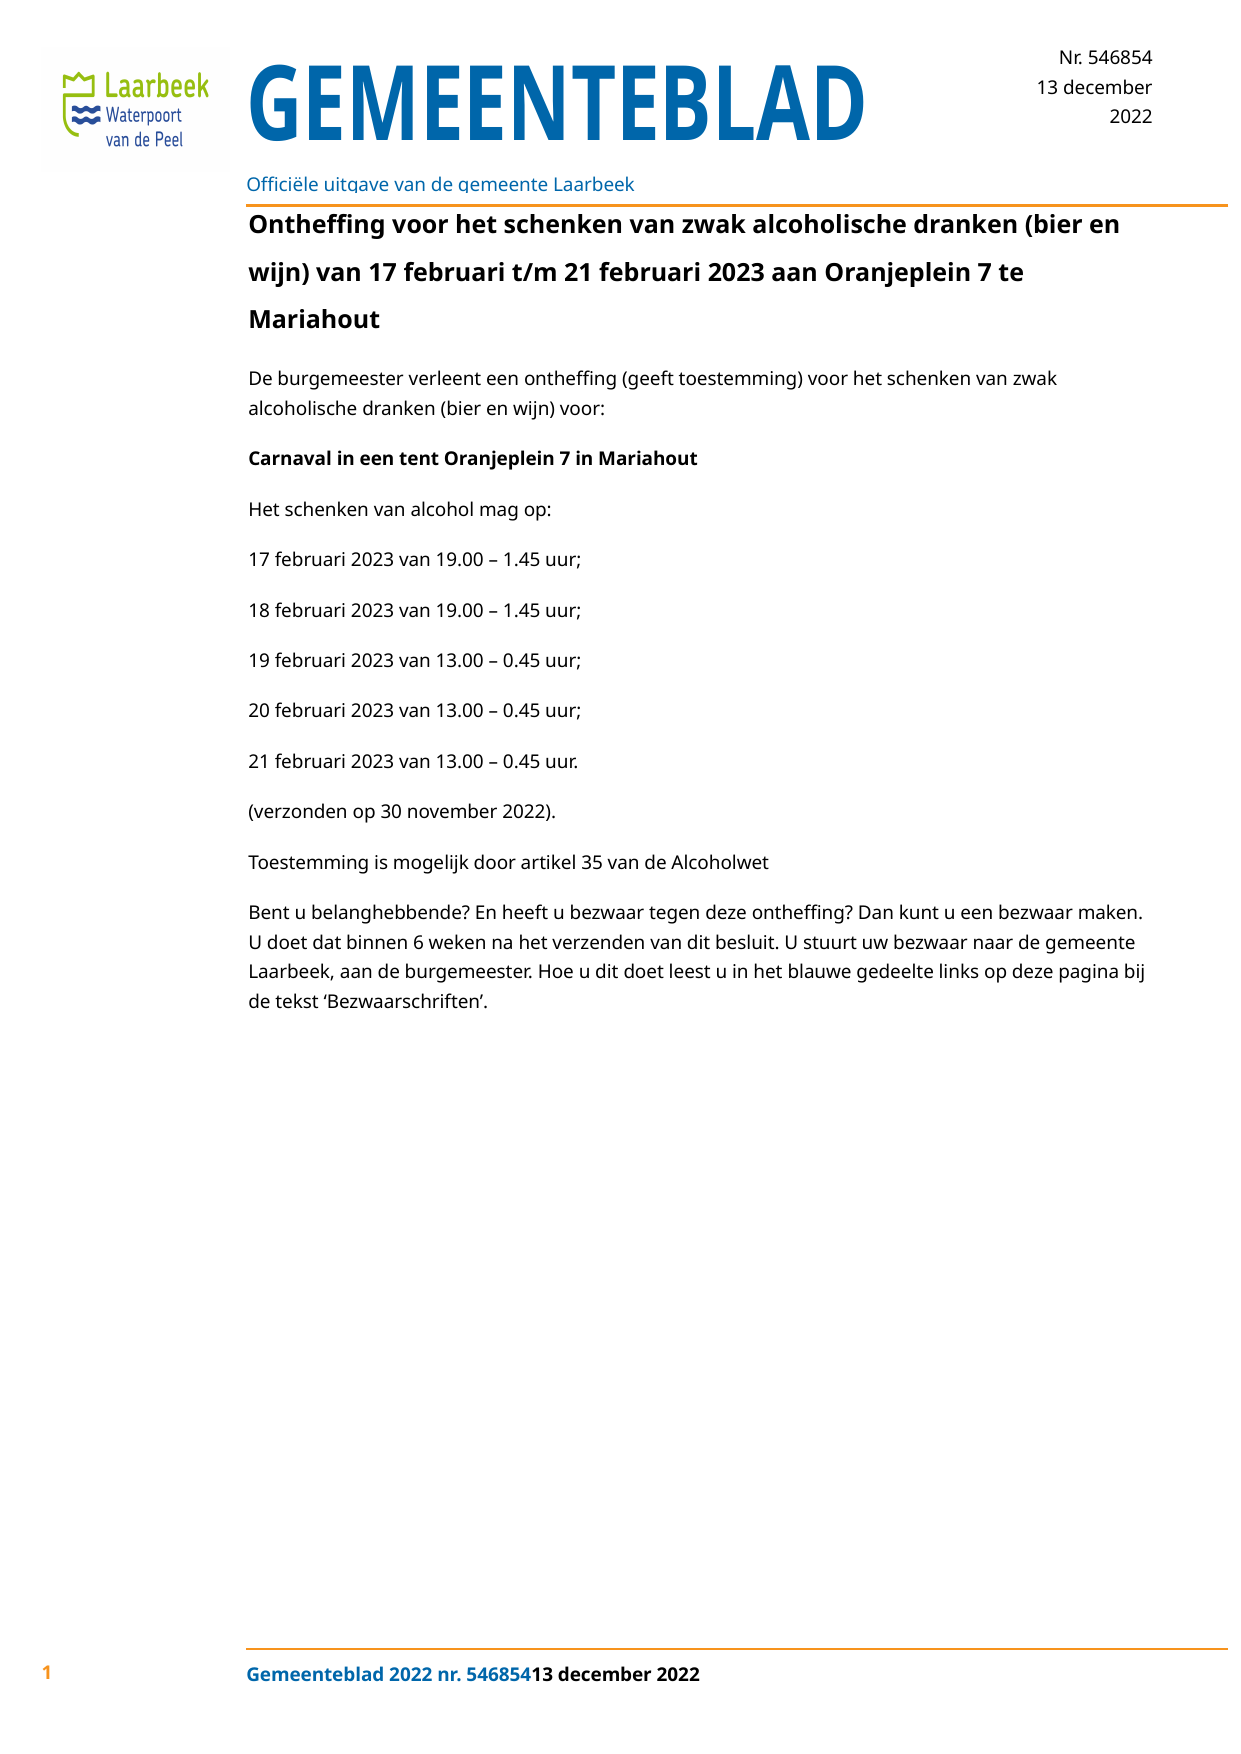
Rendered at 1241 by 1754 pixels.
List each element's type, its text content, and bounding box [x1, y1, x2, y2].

text Bent u belanghebbende? En heeft u bezwaar tegen deze ontheffing? Dan kunt u een bezwaar maken. U doet dat binnen 6 weken na het verzenden van dit besluit. U stuurt uw bezwaar naar de gemeente Laarbeek, aan de burgemeester. Hoe u dit doet leest u in het blauwe gedeelte links op deze pagina bij de tekst ‘Bezwaarschriften’. [248, 899, 1152, 1014]
text (verzonden op 30 november 2022). [248, 798, 1152, 824]
text Carnaval in een tent Oranjeplein 7 in Mariahout [248, 446, 1152, 471]
text Het schenken van alcohol mag op: [248, 496, 1152, 522]
text 17 februari 2023 van 19.00 – 1.45 uur; [248, 546, 1152, 572]
text Toestemming is mogelijk door artikel 35 van de Alcoholwet [248, 849, 1152, 874]
text 19 februari 2023 van 13.00 – 0.45 uur; [248, 647, 1152, 673]
text 20 februari 2023 van 13.00 – 0.45 uur; [248, 698, 1152, 723]
text De burgemeester verleent een ontheffing (geeft toestemming) voor het schenken van zwak alcoholische dranken (bier en wijn) voor: [248, 366, 1152, 421]
picture [41, 47, 231, 172]
text Ontheffing voor het schenken van zwak alcoholische dranken (bier en wijn) van 17 februari t/m 21 februari 2023 aan Oranjeplein 7 te Mariahout [248, 207, 1152, 336]
text 18 februari 2023 van 19.00 – 1.45 uur; [248, 597, 1152, 622]
text 21 februari 2023 van 13.00 – 0.45 uur. [248, 748, 1152, 774]
